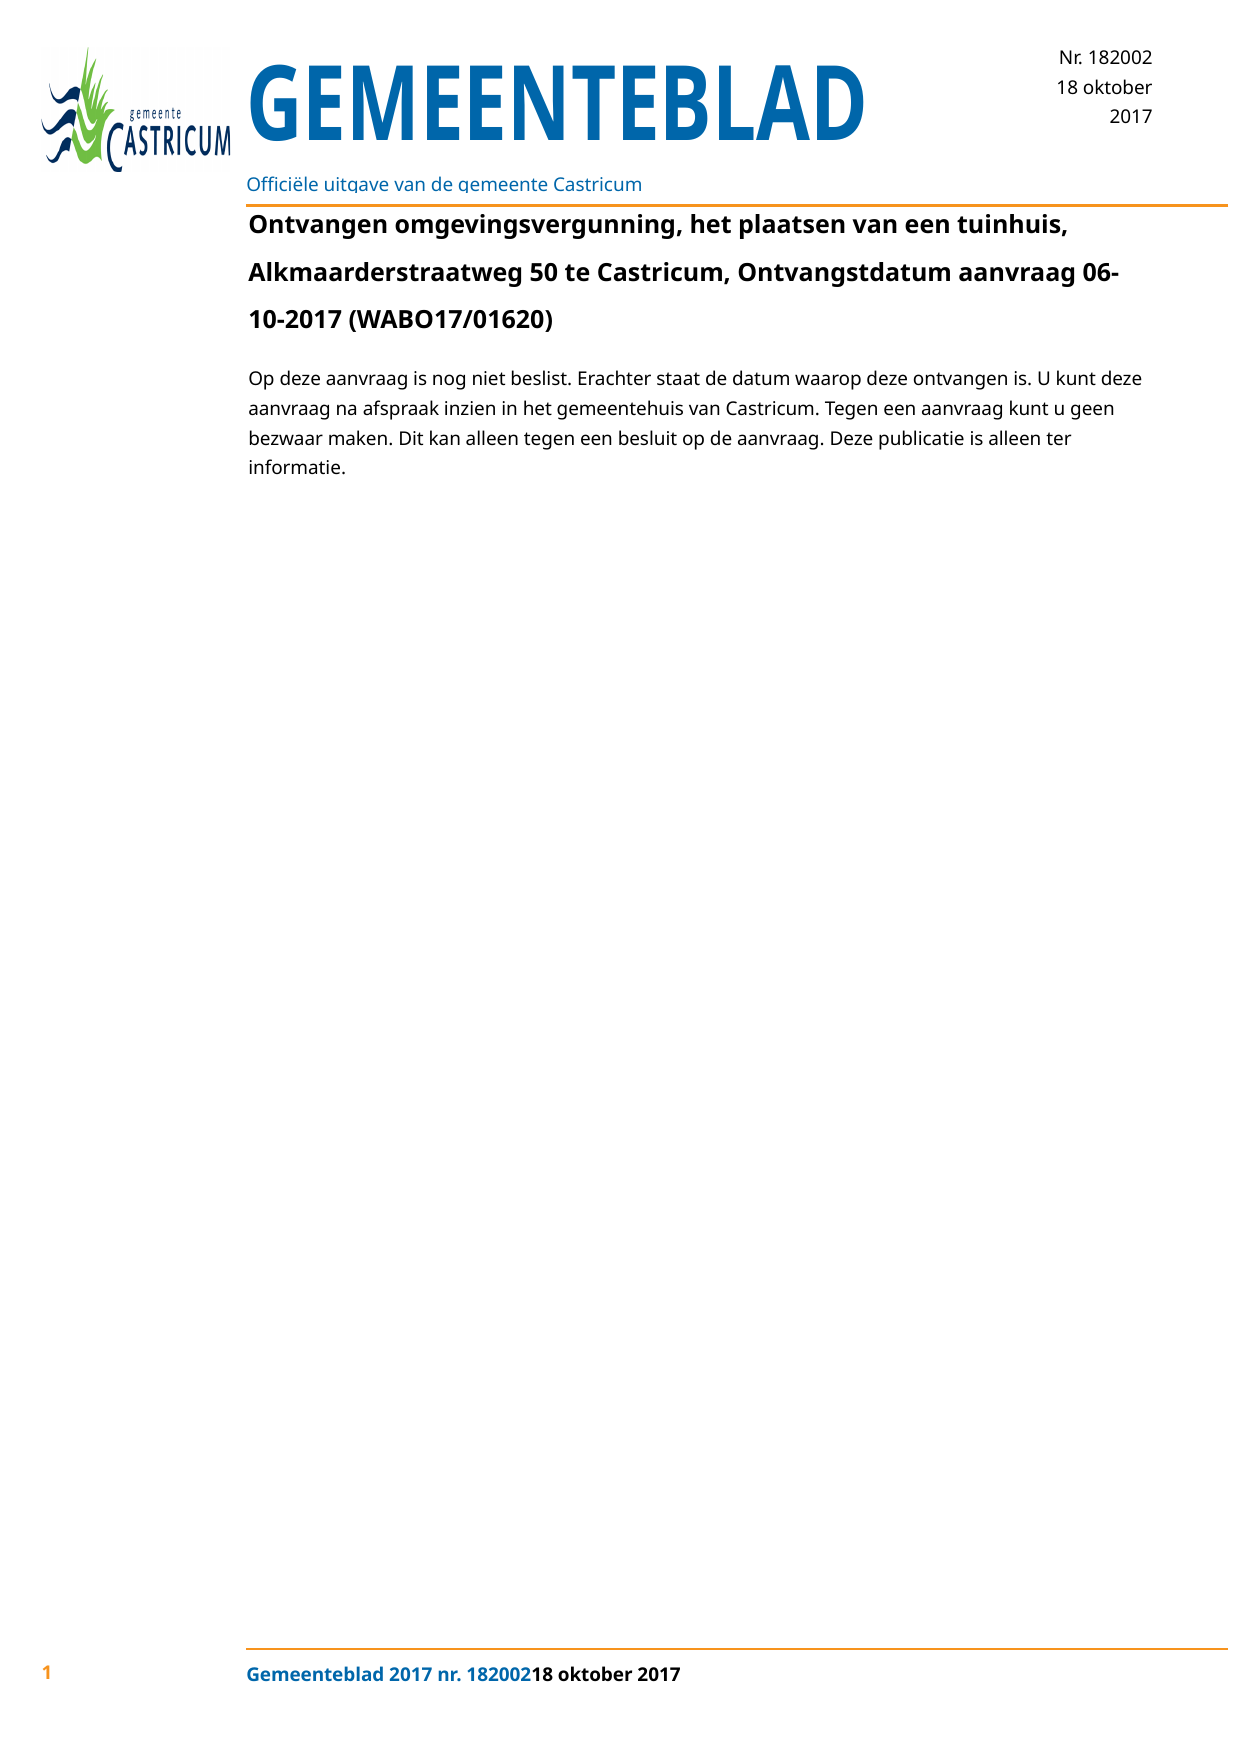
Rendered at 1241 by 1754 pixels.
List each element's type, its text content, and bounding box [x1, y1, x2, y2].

picture [41, 47, 231, 172]
text Ontvangen omgevingsvergunning, het plaatsen van een tuinhuis, Alkmaarderstraatweg 50 te Castricum, Ontvangstdatum aanvraag 06-10-2017 (WABO17/01620) [248, 207, 1152, 336]
text Op deze aanvraag is nog niet beslist. Erachter staat de datum waarop deze ontvangen is. U kunt deze aanvraag na afspraak inzien in het gemeentehuis van Castricum. Tegen een aanvraag kunt u geen bezwaar maken. Dit kan alleen tegen een besluit op de aanvraag. Deze publicatie is alleen ter informatie. [248, 366, 1152, 480]
